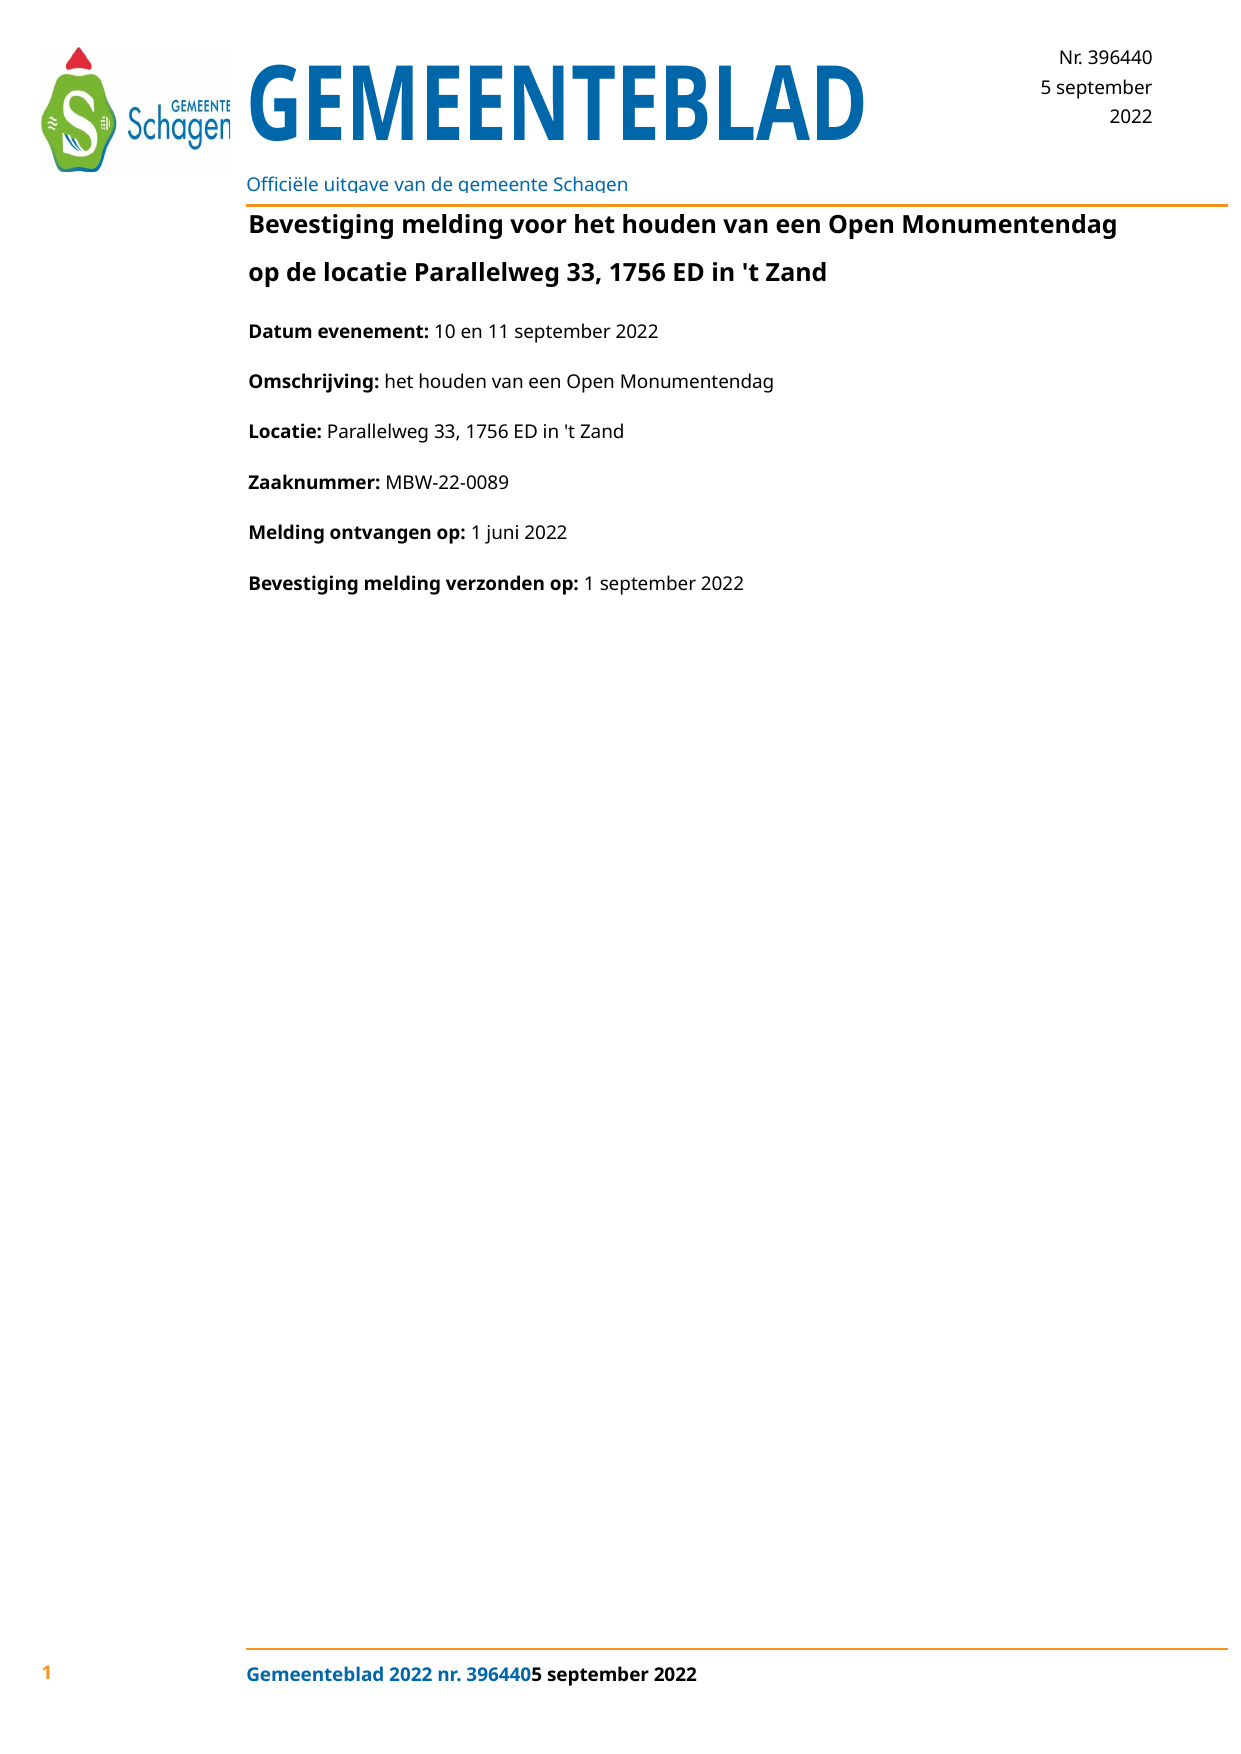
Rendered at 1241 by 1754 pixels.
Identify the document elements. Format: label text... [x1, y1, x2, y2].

text Bevestiging melding voor het houden van een Open Monumentendag op de locatie Parallelweg 33, 1756 ED in 't Zand [248, 207, 1152, 288]
text Datum evenement: 10 en 11 september 2022 [248, 318, 1152, 344]
picture [41, 47, 231, 172]
text Omschrijving: het houden van een Open Monumentendag [248, 368, 1152, 394]
text Locatie: Parallelweg 33, 1756 ED in 't Zand [248, 419, 1152, 444]
text Bevestiging melding verzonden op: 1 september 2022 [248, 570, 1152, 596]
text Melding ontvangen op: 1 juni 2022 [248, 519, 1152, 545]
text Zaaknummer: MBW-22-0089 [248, 469, 1152, 495]
